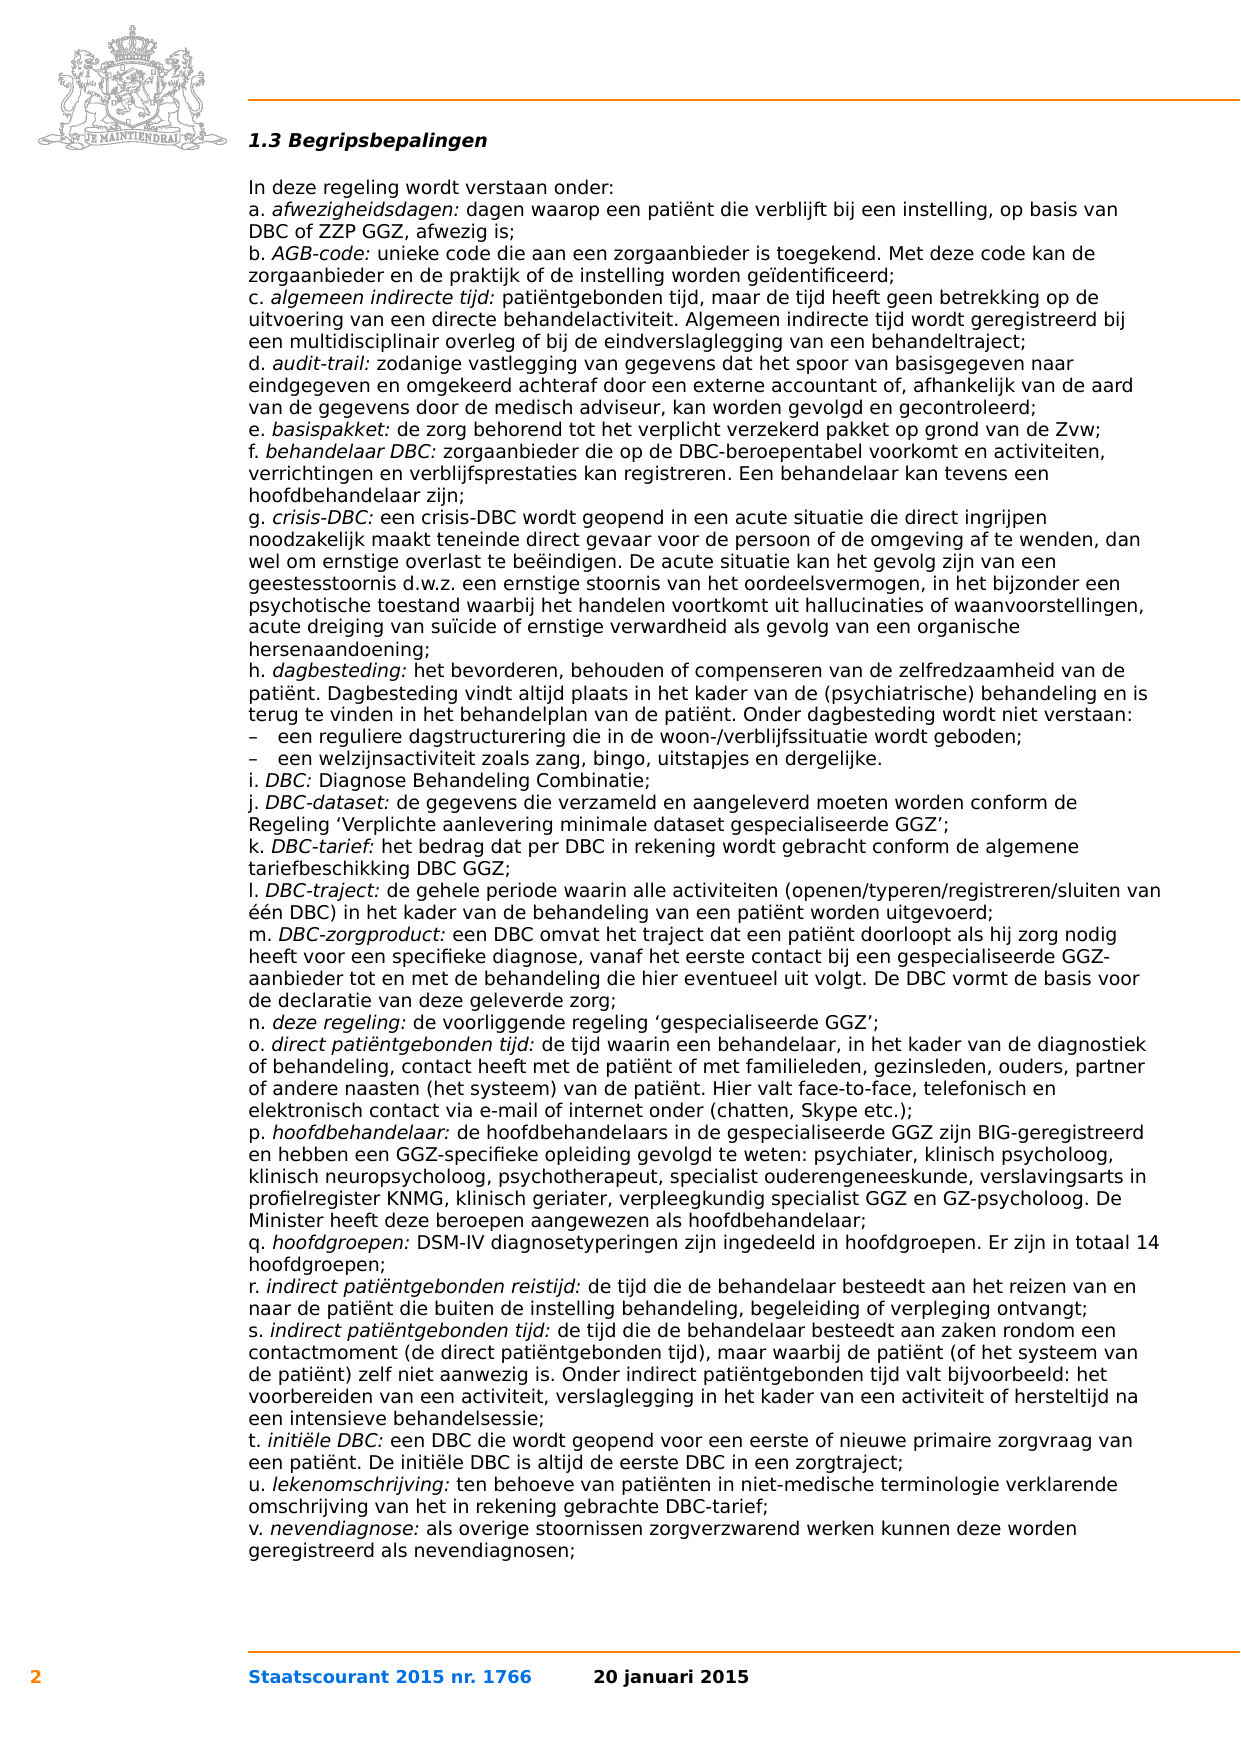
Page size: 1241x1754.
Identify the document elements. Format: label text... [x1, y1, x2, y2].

text a. afwezigheidsdagen: dagen waarop een patiënt die verblijft bij een instelling, op basis van DBC of ZZP GGZ, afwezig is; [248, 199, 1163, 243]
subtitle 1.3 Begripsbepalingen [248, 130, 1163, 152]
text p. hoofdbehandelaar: de hoofdbehandelaars in de gespecialiseerde GGZ zijn BIG-geregistreerd en hebben een GGZ-specifieke opleiding gevolgd te weten: psychiater, klinisch psycholoog, klinisch neuropsycholoog, psychotherapeut, specialist ouderengeneeskunde, verslavingsarts in profielregister KNMG, klinisch geriater, verpleegkundig specialist GGZ en GZ-psycholoog. De Minister heeft deze beroepen aangewezen als hoofdbehandelaar; [248, 1122, 1163, 1232]
text u. lekenomschrijving: ten behoeve van patiënten in niet-medische terminologie verklarende omschrijving van het in rekening gebrachte DBC-tarief; [248, 1474, 1163, 1518]
text o. direct patiëntgebonden tijd: de tijd waarin een behandelaar, in het kader van de diagnostiek of behandeling, contact heeft met de patiënt of met familieleden, gezinsleden, ouders, partner of andere naasten (het systeem) van de patiënt. Hier valt face-to-face, telefonisch en elektronisch contact via e-mail of internet onder (chatten, Skype etc.); [248, 1034, 1163, 1122]
text q. hoofdgroepen: DSM-IV diagnosetyperingen zijn ingedeeld in hoofdgroepen. Er zijn in totaal 14 hoofdgroepen; [248, 1232, 1163, 1276]
text t. initiële DBC: een DBC die wordt geopend voor een eerste of nieuwe primaire zorgvraag van een patiënt. De initiële DBC is altijd de eerste DBC in een zorgtraject; [248, 1430, 1163, 1474]
text d. audit-trail: zodanige vastlegging van gegevens dat het spoor van basisgegeven naar eindgegeven en omgekeerd achteraf door een externe accountant of, afhankelijk van de aard van de gegevens door de medisch adviseur, kan worden gevolgd en gecontroleerd; [248, 353, 1163, 419]
text c. algemeen indirecte tijd: patiëntgebonden tijd, maar de tijd heeft geen betrekking op de uitvoering van een directe behandelactiviteit. Algemeen indirecte tijd wordt geregistreerd bij een multidisciplinair overleg of bij de eindverslaglegging van een behandeltraject; [248, 287, 1163, 353]
text m. DBC-zorgproduct: een DBC omvat het traject dat een patiënt doorloopt als hij zorg nodig heeft voor een specifieke diagnose, vanaf het eerste contact bij een gespecialiseerde GGZ-aanbieder tot en met de behandeling die hier eventueel uit volgt. De DBC vormt de basis voor de declaratie van deze geleverde zorg; [248, 924, 1163, 1012]
text l. DBC-traject: de gehele periode waarin alle activiteiten (openen/typeren/registreren/sluiten van één DBC) in het kader van de behandeling van een patiënt worden uitgevoerd; [248, 880, 1163, 924]
text f. behandelaar DBC: zorgaanbieder die op de DBC-beroepentabel voorkomt en activiteiten, verrichtingen en verblijfsprestaties kan registreren. Een behandelaar kan tevens een hoofdbehandelaar zijn; [248, 441, 1163, 507]
text i. DBC: Diagnose Behandeling Combinatie; [248, 770, 1163, 792]
text e. basispakket: de zorg behorend tot het verplicht verzekerd pakket op grond van de Zvw; [248, 419, 1163, 441]
text g. crisis-DBC: een crisis-DBC wordt geopend in een acute situatie die direct ingrijpen noodzakelijk maakt teneinde direct gevaar voor de persoon of de omgeving af te wenden, dan wel om ernstige overlast te beëindigen. De acute situatie kan het gevolg zijn van een geestesstoornis d.w.z. een ernstige stoornis van het oordeelsvermogen, in het bijzonder een psychotische toestand waarbij het handelen voortkomt uit hallucinaties of waanvoorstellingen, acute dreiging van suïcide of ernstige verwardheid als gevolg van een organische hersenaandoening; [248, 507, 1163, 660]
text v. nevendiagnose: als overige stoornissen zorgverzwarend werken kunnen deze worden geregistreerd als nevendiagnosen; [248, 1518, 1163, 1562]
picture [38, 25, 227, 150]
text – een reguliere dagstructurering die in de woon-/verblijfssituatie wordt geboden; [248, 726, 1163, 748]
text k. DBC-tarief: het bedrag dat per DBC in rekening wordt gebracht conform de algemene tariefbeschikking DBC GGZ; [248, 836, 1163, 880]
text h. dagbesteding: het bevorderen, behouden of compenseren van de zelfredzaamheid van de patiënt. Dagbesteding vindt altijd plaats in het kader van de (psychiatrische) behandeling en is terug te vinden in het behandelplan van de patiënt. Onder dagbesteding wordt niet verstaan: [248, 660, 1163, 726]
text n. deze regeling: de voorliggende regeling ‘gespecialiseerde GGZ’; [248, 1012, 1163, 1034]
text r. indirect patiëntgebonden reistijd: de tijd die de behandelaar besteedt aan het reizen van en naar de patiënt die buiten de instelling behandeling, begeleiding of verpleging ontvangt; [248, 1276, 1163, 1320]
text s. indirect patiëntgebonden tijd: de tijd die de behandelaar besteedt aan zaken rondom een contactmoment (de direct patiëntgebonden tijd), maar waarbij de patiënt (of het systeem van de patiënt) zelf niet aanwezig is. Onder indirect patiëntgebonden tijd valt bijvoorbeeld: het voorbereiden van een activiteit, verslaglegging in het kader van een activiteit of hersteltijd na een intensieve behandelsessie; [248, 1320, 1163, 1430]
text In deze regeling wordt verstaan onder: [248, 177, 1163, 199]
text j. DBC-dataset: de gegevens die verzameld en aangeleverd moeten worden conform de Regeling ‘Verplichte aanlevering minimale dataset gespecialiseerde GGZ’; [248, 792, 1163, 836]
text b. AGB-code: unieke code die aan een zorgaanbieder is toegekend. Met deze code kan de zorgaanbieder en de praktijk of de instelling worden geïdentificeerd; [248, 243, 1163, 287]
text – een welzijnsactiviteit zoals zang, bingo, uitstapjes en dergelijke. [248, 748, 1163, 770]
